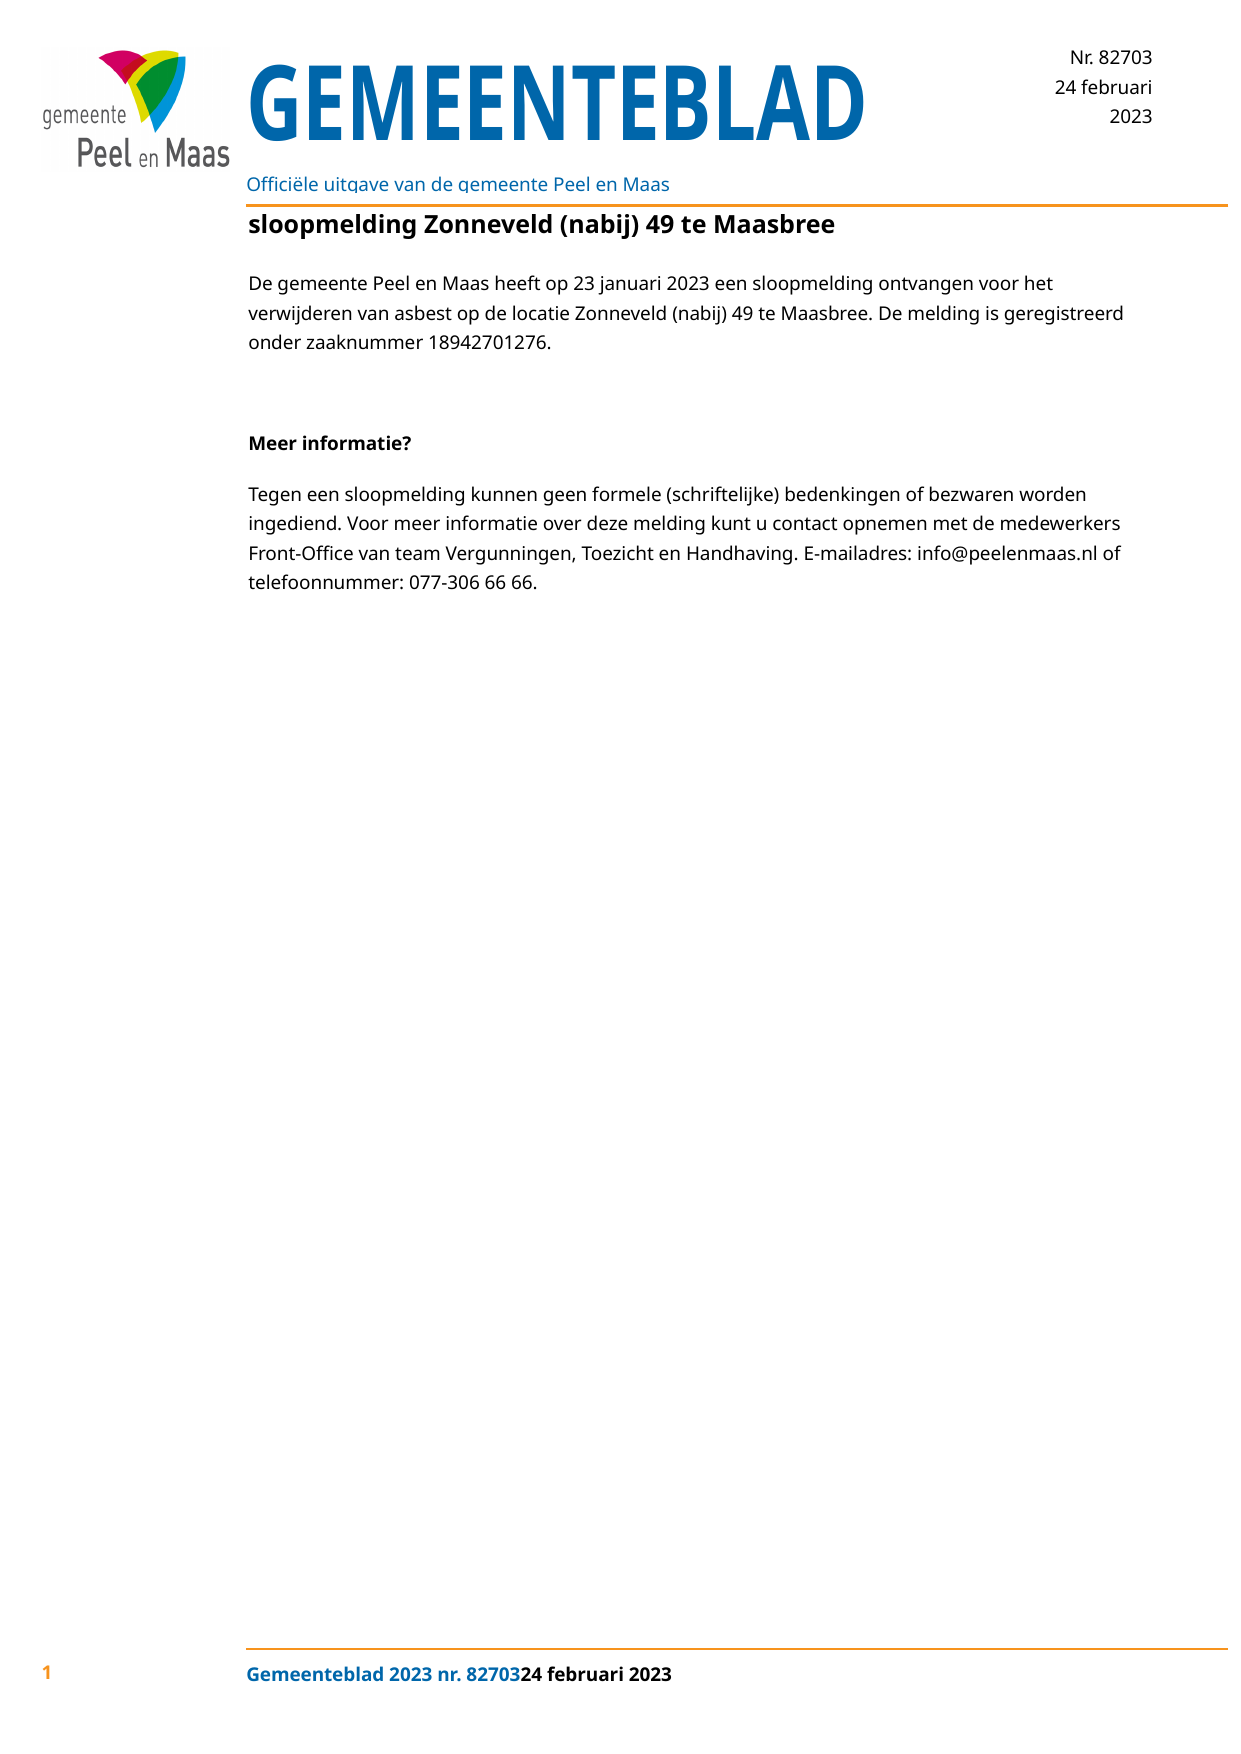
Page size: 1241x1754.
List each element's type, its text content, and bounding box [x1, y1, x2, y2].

picture [41, 47, 231, 172]
text De gemeente Peel en Maas heeft op 23 januari 2023 een sloopmelding ontvangen voor het verwijderen van asbest op de locatie Zonneveld (nabij) 49 te Maasbree. De melding is geregistreerd onder zaaknummer 18942701276. [248, 270, 1152, 355]
text Meer informatie? [248, 430, 1152, 456]
text Tegen een sloopmelding kunnen geen formele (schriftelijke) bedenkingen of bezwaren worden ingediend. Voor meer informatie over deze melding kunt u contact opnemen met de medewerkers Front-Office van team Vergunningen, Toezicht en Handhaving. E-mailadres: info@peelenmaas.nl of telefoonnummer: 077-306 66 66. [248, 481, 1152, 595]
text sloopmelding Zonneveld (nabij) 49 te Maasbree [248, 207, 1152, 241]
